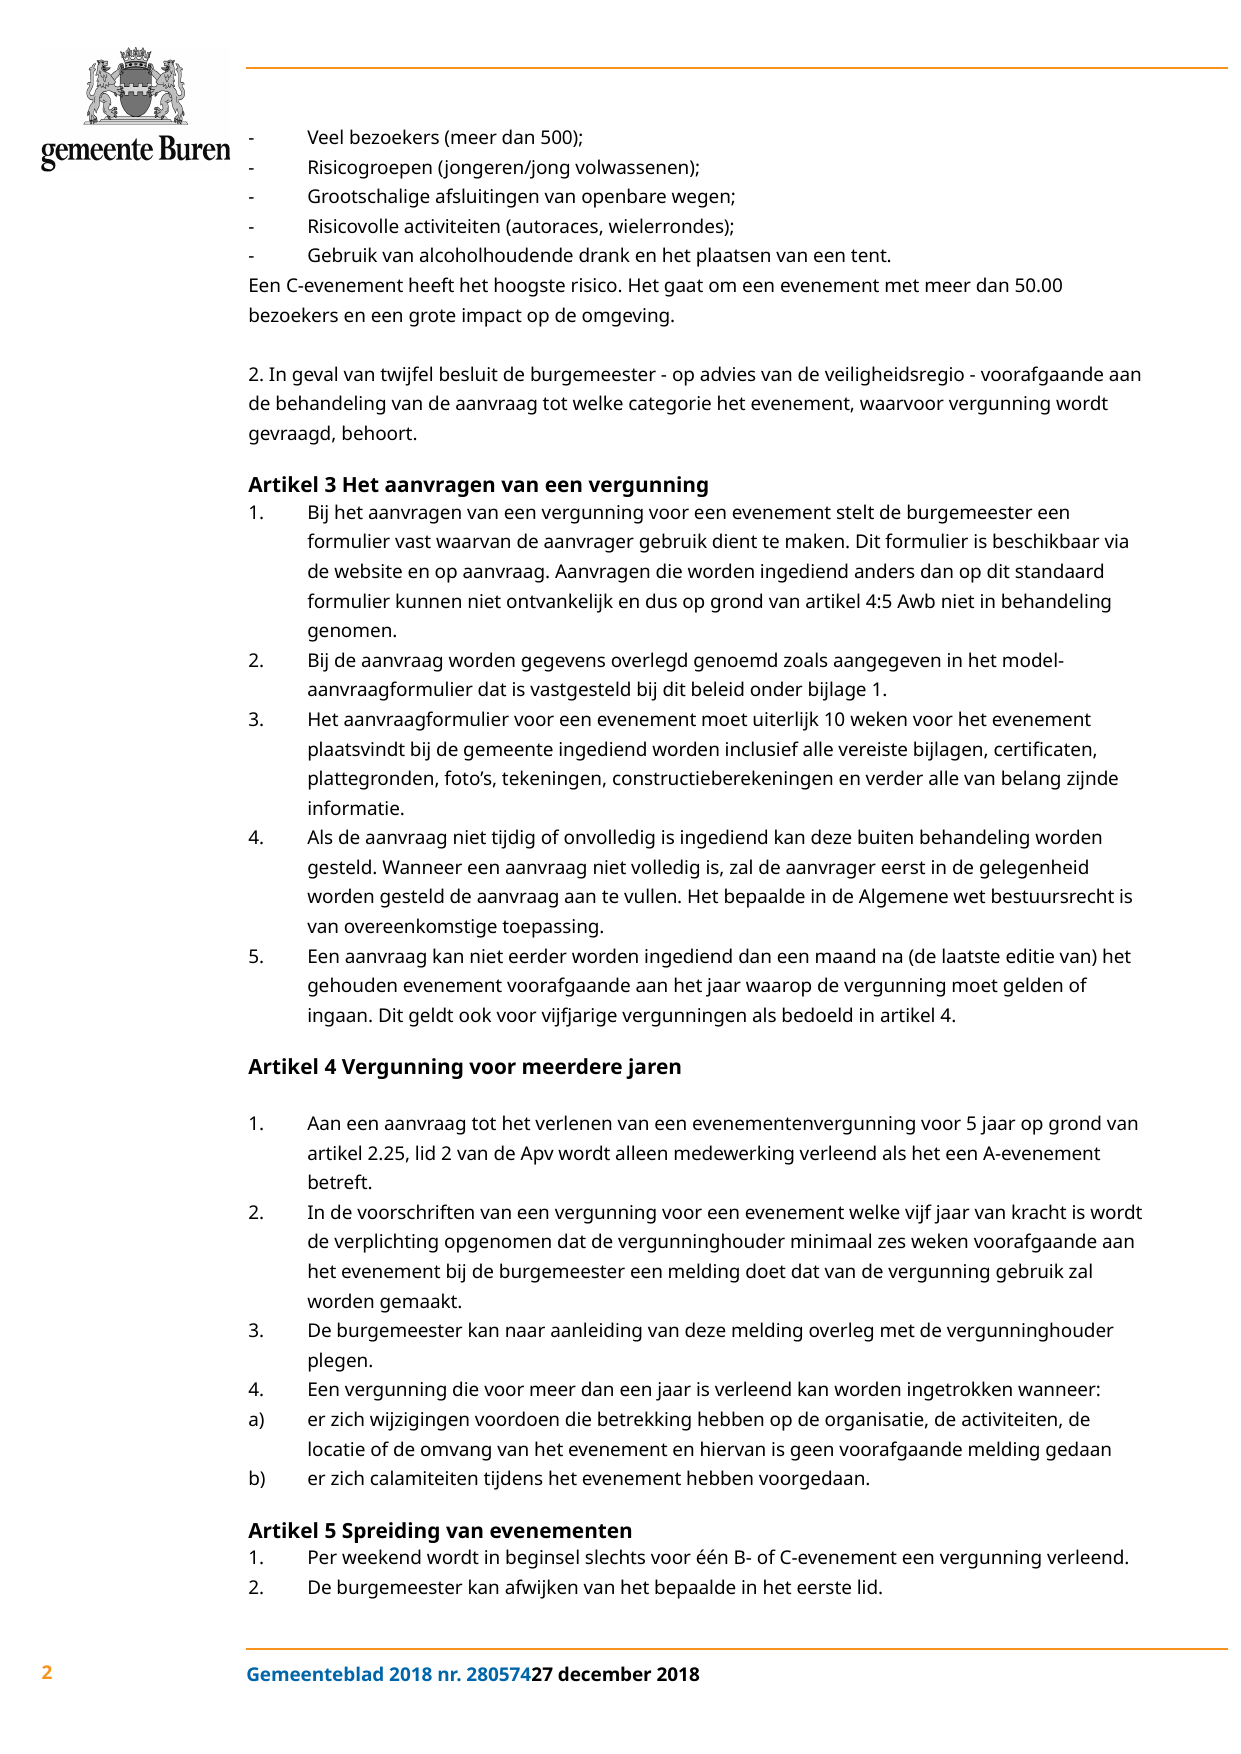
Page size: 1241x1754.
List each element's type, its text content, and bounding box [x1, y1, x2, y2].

list De burgemeester kan naar aanleiding van deze melding overleg met de vergunninghouder plegen. [248, 1317, 1152, 1373]
list er zich calamiteiten tijdens het evenement hebben voorgedaan. [248, 1465, 1152, 1491]
text Artikel 5 Spreiding van evenementen [248, 1516, 1152, 1544]
list Grootschalige afsluitingen van openbare wegen; [248, 183, 1152, 209]
list Risicovolle activiteiten (autoraces, wielerrondes); [248, 213, 1152, 239]
text 2. In geval van twijfel besluit de burgemeester - op advies van de veiligheidsregio - voorafgaande aan de behandeling van de aanvraag tot welke categorie het evenement, waarvoor vergunning wordt gevraagd, behoort. [248, 361, 1152, 446]
list Een aanvraag kan niet eerder worden ingediend dan een maand na (de laatste editie van) het gehouden evenement voorafgaande aan het jaar waarop de vergunning moet gelden of ingaan. Dit geldt ook voor vijfjarige vergunningen als bedoeld in artikel 4. [248, 943, 1152, 1028]
list Veel bezoekers (meer dan 500); [248, 124, 1152, 150]
text Artikel 3 Het aanvragen van een vergunning [248, 471, 1152, 499]
text Een C-evenement heeft het hoogste risico. Het gaat om een evenement met meer dan 50.00 bezoekers en een grote impact op de omgeving. [248, 272, 1152, 328]
list Bij het aanvragen van een vergunning voor een evenement stelt de burgemeester een formulier vast waarvan de aanvrager gebruik dient te maken. Dit formulier is beschikbaar via de website en op aanvraag. Aanvragen die worden ingediend anders dan op dit standaard formulier kunnen niet ontvankelijk en dus op grond van artikel 4:5 Awb niet in behandeling genomen. [248, 499, 1152, 643]
list Bij de aanvraag worden gegevens overlegd genoemd zoals aangegeven in het model-aanvraagformulier dat is vastgesteld bij dit beleid onder bijlage 1. [248, 647, 1152, 702]
list er zich wijzigingen voordoen die betrekking hebben op de organisatie, de activiteiten, de locatie of de omvang van het evenement en hiervan is geen voorafgaande melding gedaan [248, 1406, 1152, 1462]
list Gebruik van alcoholhoudende drank en het plaatsen van een tent. [248, 243, 1152, 268]
list De burgemeester kan afwijken van het bepaalde in het eerste lid. [248, 1574, 1152, 1599]
list Aan een aanvraag tot het verlenen van een evenementenvergunning voor 5 jaar op grond van artikel 2.25, lid 2 van de Apv wordt alleen medewerking verleend als het een A-evenement betreft. [248, 1110, 1152, 1195]
list Een vergunning die voor meer dan een jaar is verleend kan worden ingetrokken wanneer: [248, 1377, 1152, 1402]
list Per weekend wordt in beginsel slechts voor één B- of C-evenement een vergunning verleend. [248, 1544, 1152, 1570]
list Als de aanvraag niet tijdig of onvolledig is ingediend kan deze buiten behandeling worden gesteld. Wanneer een aanvraag niet volledig is, zal de aanvrager eerst in de gelegenheid worden gesteld de aanvraag aan te vullen. Het bepaalde in de Algemene wet bestuursrecht is van overeenkomstige toepassing. [248, 824, 1152, 939]
list In de voorschriften van een vergunning voor een evenement welke vijf jaar van kracht is wordt de verplichting opgenomen dat de vergunninghouder minimaal zes weken voorafgaande aan het evenement bij de burgemeester een melding doet dat van de vergunning gebruik zal worden gemaakt. [248, 1199, 1152, 1314]
list Het aanvraagformulier voor een evenement moet uiterlijk 10 weken voor het evenement plaatsvindt bij de gemeente ingediend worden inclusief alle vereiste bijlagen, certificaten, plattegronden, foto’s, tekeningen, constructieberekeningen en verder alle van belang zijnde informatie. [248, 706, 1152, 821]
text Artikel 4 Vergunning voor meerdere jaren [248, 1052, 1152, 1081]
list Risicogroepen (jongeren/jong volwassenen); [248, 154, 1152, 180]
picture [41, 47, 231, 172]
